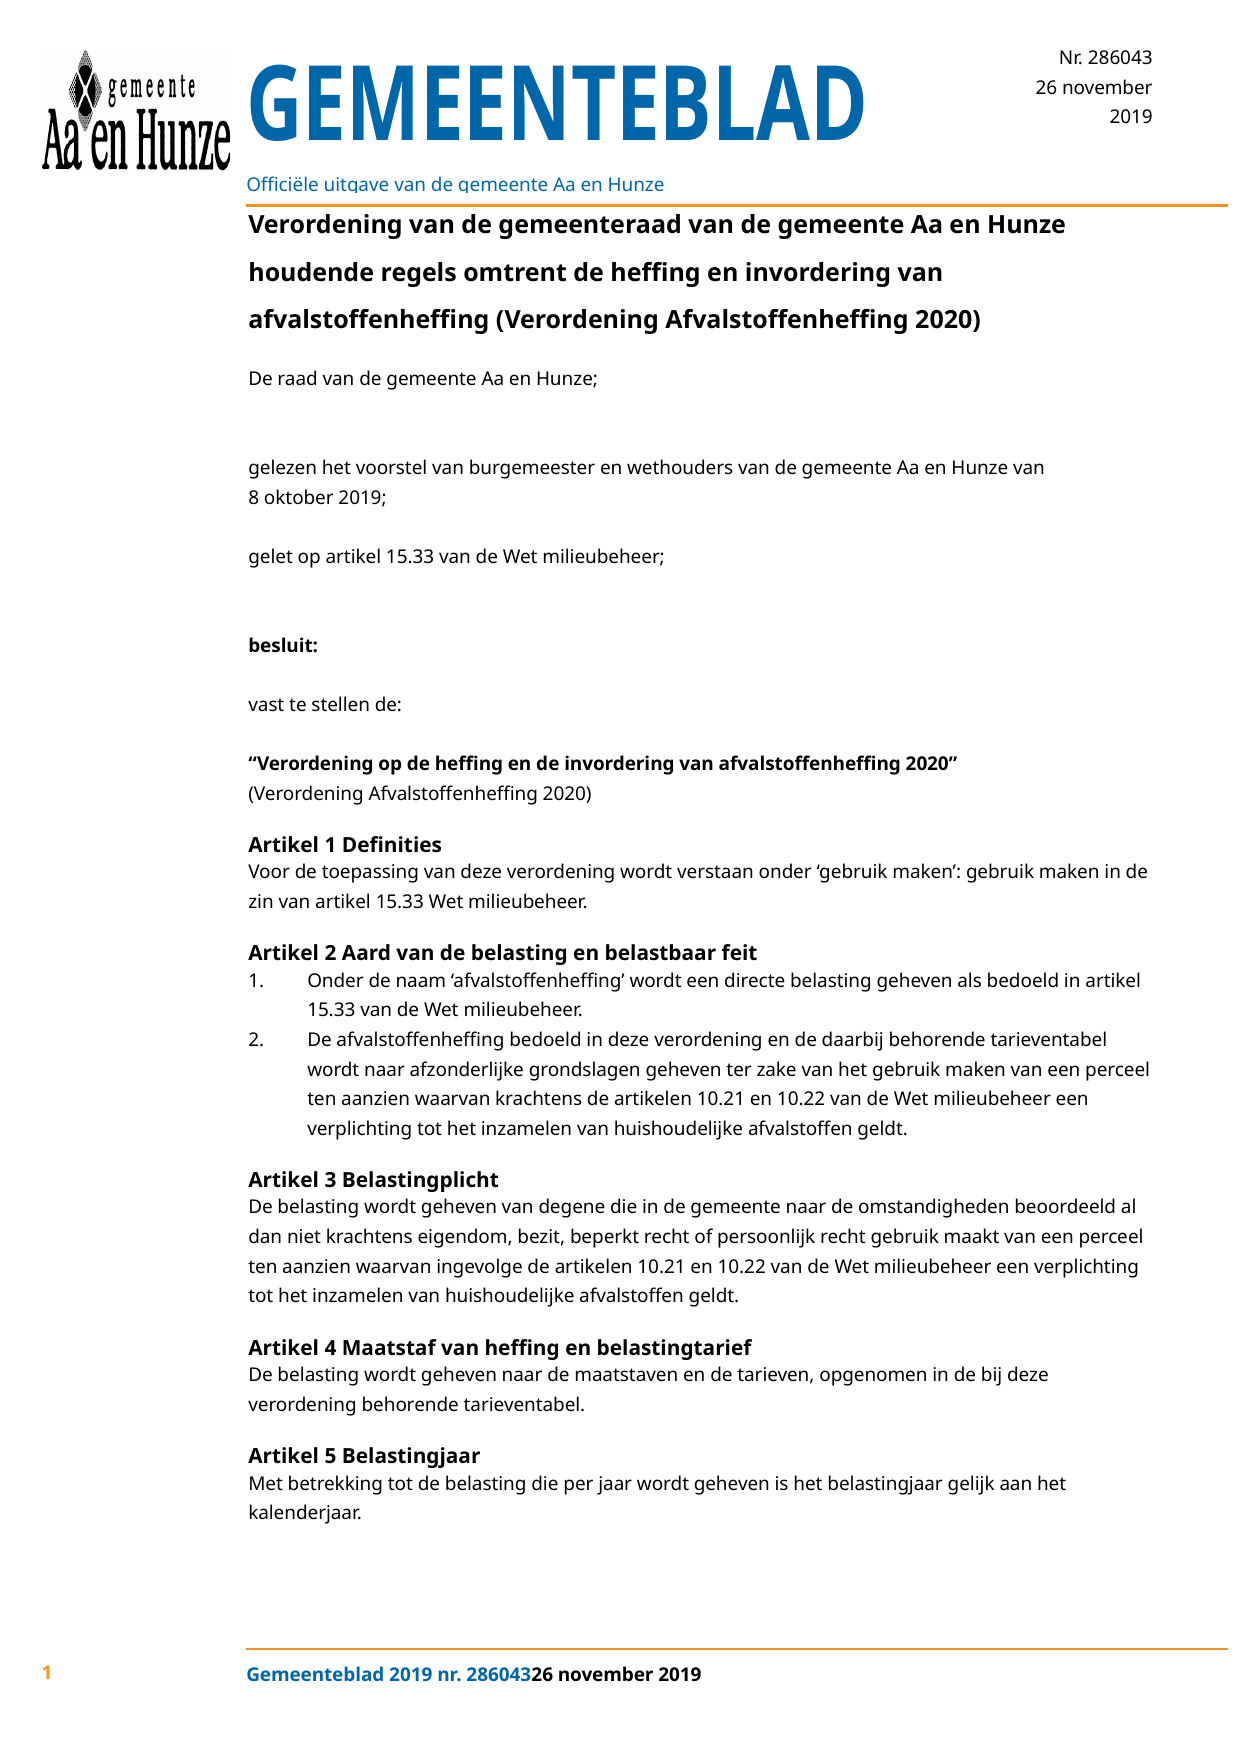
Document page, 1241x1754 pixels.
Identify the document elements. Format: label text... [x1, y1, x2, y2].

text Artikel 2 Aard van de belasting en belastbaar feit [248, 938, 1152, 967]
text “Verordening op de heffing en de invordering van afvalstoffenheffing 2020” [248, 750, 1152, 776]
text Artikel 4 Maatstaf van heffing en belastingtarief [248, 1333, 1152, 1361]
text Voor de toepassing van deze verordening wordt verstaan onder ‘gebruik maken’: gebruik maken in de zin van artikel 15.33 Wet milieubeheer. [248, 858, 1152, 914]
text 8 oktober 2019; [248, 484, 1152, 509]
text Met betrekking tot de belasting die per jaar wordt geheven is het belastingjaar gelijk aan het kalenderjaar. [248, 1470, 1152, 1525]
text besluit: [248, 632, 1152, 657]
text Artikel 1 Definities [248, 830, 1152, 858]
text Artikel 3 Belastingplicht [248, 1165, 1152, 1194]
text gelet op artikel 15.33 van de Wet milieubeheer; [248, 543, 1152, 569]
list De afvalstoffenheffing bedoeld in deze verordening en de daarbij behorende tarieventabel wordt naar afzonderlijke grondslagen geheven ter zake van het gebruik maken van een perceel ten aanzien waarvan krachtens de artikelen 10.21 en 10.22 van de Wet milieubeheer een verplichting tot het inzamelen van huishoudelijke afvalstoffen geldt. [248, 1026, 1152, 1141]
text gelezen het voorstel van burgemeester en wethouders van de gemeente Aa en Hunze van [248, 454, 1152, 480]
text De raad van de gemeente Aa en Hunze; [248, 366, 1152, 391]
text vast te stellen de: [248, 691, 1152, 717]
text Artikel 5 Belastingjaar [248, 1441, 1152, 1470]
list Onder de naam ‘afvalstoffenheffing’ wordt een directe belasting geheven als bedoeld in artikel 15.33 van de Wet milieubeheer. [248, 967, 1152, 1022]
picture [41, 47, 231, 172]
text (Verordening Afvalstoffenheffing 2020) [248, 780, 1152, 805]
text De belasting wordt geheven naar de maatstaven en de tarieven, opgenomen in de bij deze verordening behorende tarieventabel. [248, 1361, 1152, 1417]
text Verordening van de gemeenteraad van de gemeente Aa en Hunze houdende regels omtrent de heffing en invordering van afvalstoffenheffing (Verordening Afvalstoffenheffing 2020) [248, 207, 1152, 336]
text De belasting wordt geheven van degene die in de gemeente naar de omstandigheden beoordeeld al dan niet krachtens eigendom, bezit, beperkt recht of persoonlijk recht gebruik maakt van een perceel ten aanzien waarvan ingevolge de artikelen 10.21 en 10.22 van de Wet milieubeheer een verplichting tot het inzamelen van huishoudelijke afvalstoffen geldt. [248, 1194, 1152, 1308]
